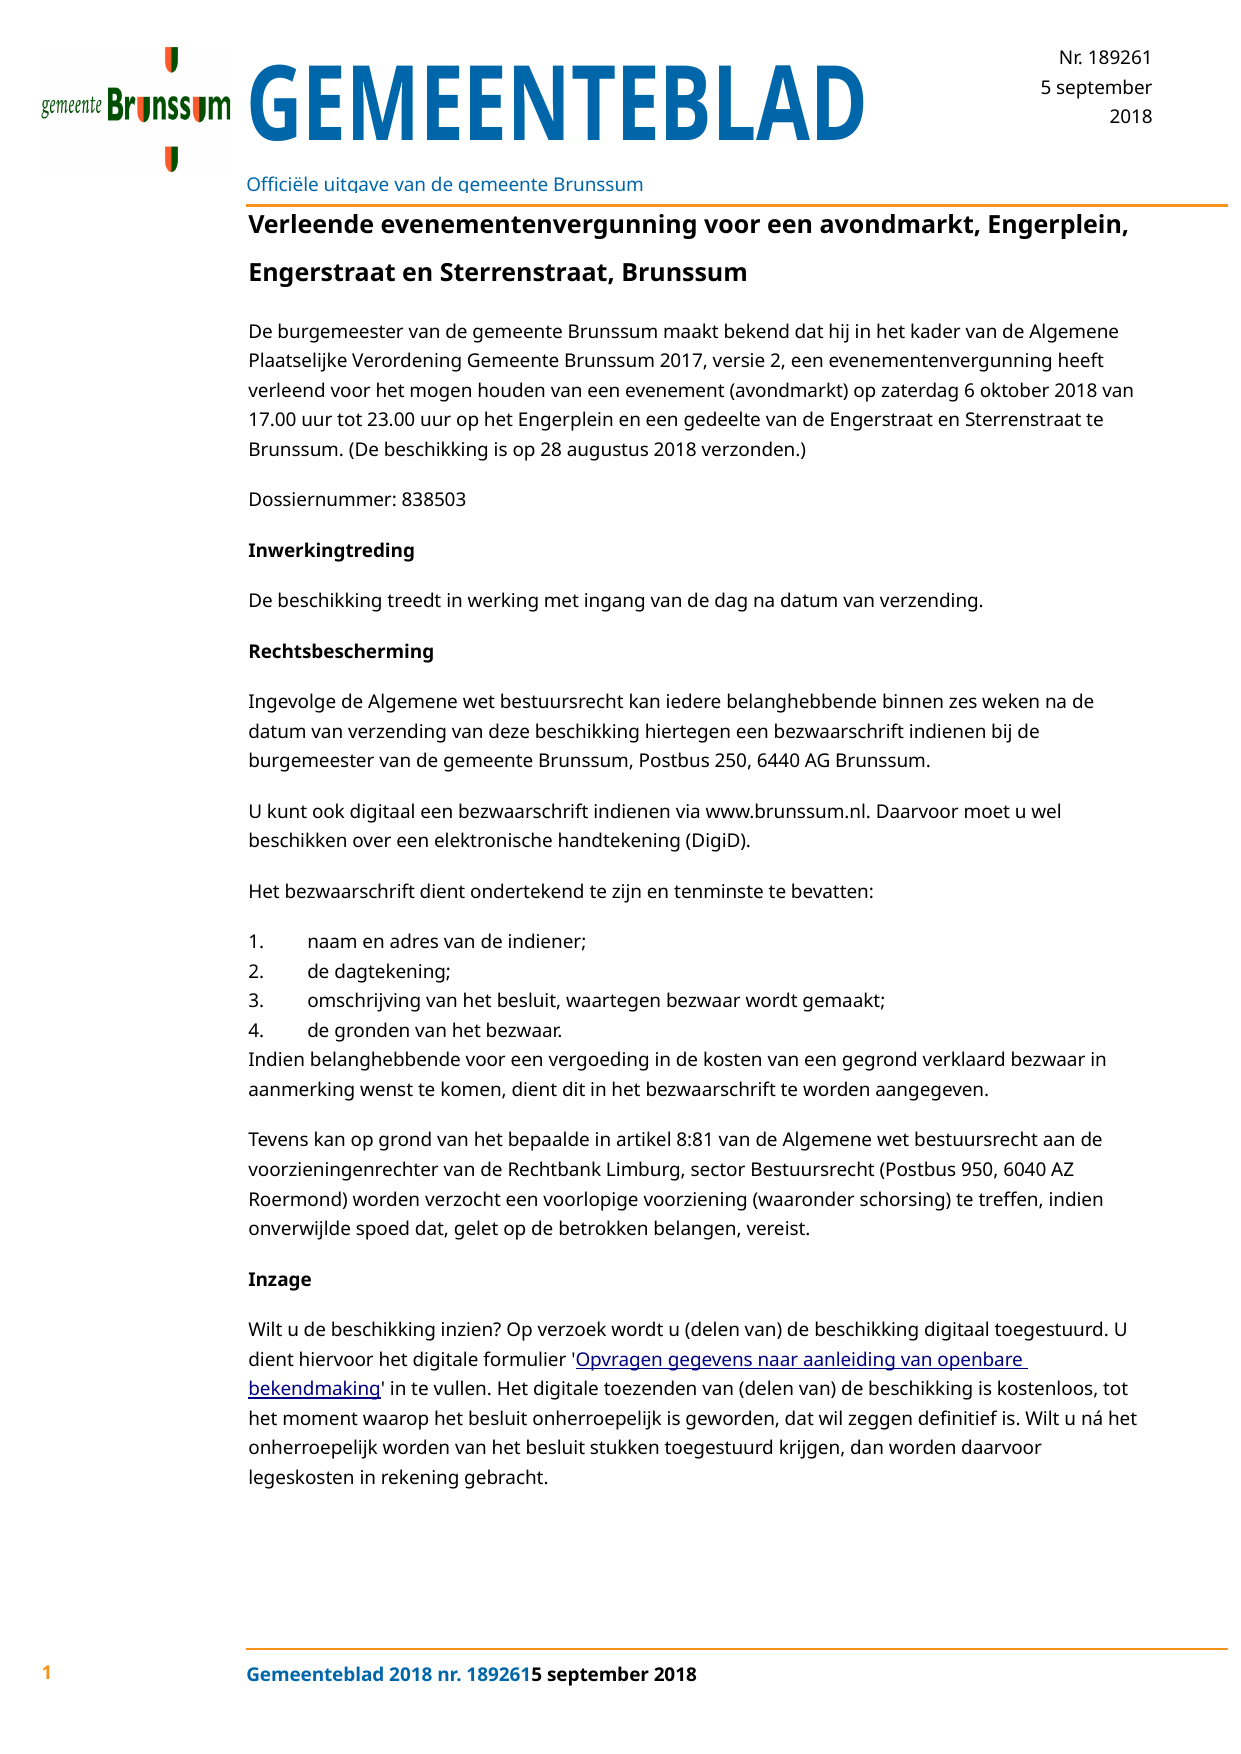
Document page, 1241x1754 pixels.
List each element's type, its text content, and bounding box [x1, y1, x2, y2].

text Inwerkingtreding [248, 537, 1152, 563]
text Inzage [248, 1266, 1152, 1292]
text Ingevolge de Algemene wet bestuursrecht kan iedere belanghebbende binnen zes weken na de datum van verzending van deze beschikking hiertegen een bezwaarschrift indienen bij de burgemeester van de gemeente Brunssum, Postbus 250, 6440 AG Brunssum. [248, 688, 1152, 773]
text U kunt ook digitaal een bezwaarschrift indienen via www.brunssum.nl. Daarvoor moet u wel beschikken over een elektronische handtekening (DigiD). [248, 798, 1152, 853]
text Wilt u de beschikking inzien? Op verzoek wordt u (delen van) de beschikking digitaal toegestuurd. U dient hiervoor het digitale formulier 'Opvragen gegevens naar aanleiding van openbare bekendmaking' in te vullen. Het digitale toezenden van (delen van) de beschikking is kostenloos, tot het moment waarop het besluit onherroepelijk is geworden, dat wil zeggen definitief is. Wilt u ná het onherroepelijk worden van het besluit stukken toegestuurd krijgen, dan worden daarvoor legeskosten in rekening gebracht. [248, 1316, 1152, 1490]
text De burgemeester van de gemeente Brunssum maakt bekend dat hij in het kader van de Algemene Plaatselijke Verordening Gemeente Brunssum 2017, versie 2, een evenementenvergunning heeft verleend voor het mogen houden van een evenement (avondmarkt) op zaterdag 6 oktober 2018 van 17.00 uur tot 23.00 uur op het Engerplein en een gedeelte van de Engerstraat en Sterrenstraat te Brunssum. (De beschikking is op 28 augustus 2018 verzonden.) [248, 318, 1152, 462]
list de dagtekening; [248, 958, 1152, 984]
text Verleende evenementenvergunning voor een avondmarkt, Engerplein, Engerstraat en Sterrenstraat, Brunssum [248, 207, 1152, 288]
list omschrijving van het besluit, waartegen bezwaar wordt gemaakt; [248, 987, 1152, 1013]
text Tevens kan op grond van het bepaalde in artikel 8:81 van de Algemene wet bestuursrecht aan de voorzieningenrechter van de Rechtbank Limburg, sector Bestuursrecht (Postbus 950, 6040 AZ Roermond) worden verzocht een voorlopige voorziening (waaronder schorsing) te treffen, indien onverwijlde spoed dat, gelet op de betrokken belangen, vereist. [248, 1127, 1152, 1241]
list de gronden van het bezwaar. [248, 1017, 1152, 1043]
text De beschikking treedt in werking met ingang van de dag na datum van verzending. [248, 587, 1152, 613]
list naam en adres van de indiener; [248, 928, 1152, 954]
text Dossiernummer: 838503 [248, 487, 1152, 512]
text Het bezwaarschrift dient ondertekend te zijn en tenminste te bevatten: [248, 878, 1152, 904]
text Indien belanghebbende voor een vergoeding in de kosten van een gegrond verklaard bezwaar in aanmerking wenst te komen, dient dit in het bezwaarschrift te worden aangegeven. [248, 1047, 1152, 1102]
text Rechtsbescherming [248, 638, 1152, 664]
picture [41, 47, 231, 172]
